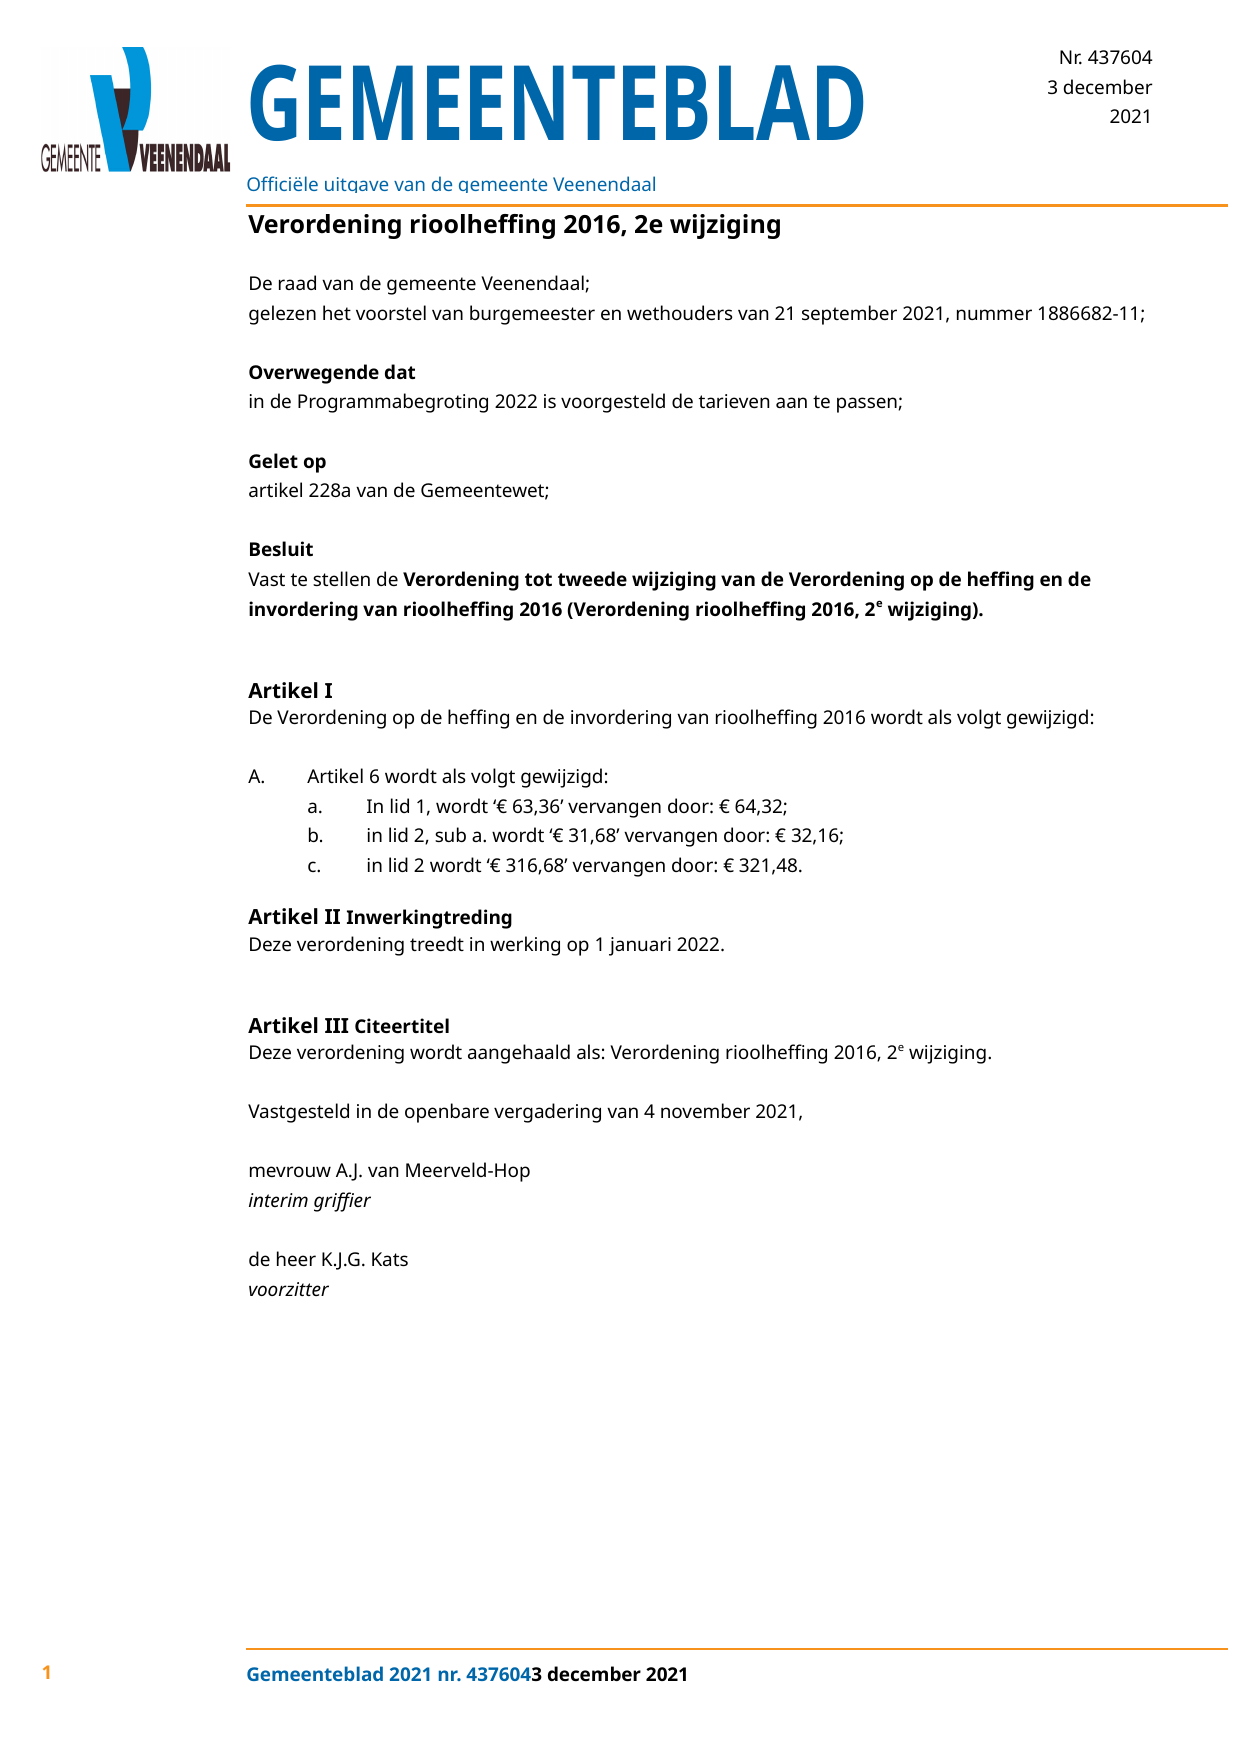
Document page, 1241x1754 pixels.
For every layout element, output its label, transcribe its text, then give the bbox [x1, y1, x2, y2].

text Vast te stellen de Verordening tot tweede wijziging van de Verordening op de heffing en de invordering van rioolheffing 2016 (Verordening rioolheffing 2016, 2e wijziging). [248, 566, 1152, 621]
text Artikel I [248, 676, 1152, 704]
text Deze verordening treedt in werking op 1 januari 2022. [248, 931, 1152, 957]
text artikel 228a van de Gemeentewet; [248, 477, 1152, 503]
text Verordening rioolheffing 2016, 2e wijziging [248, 207, 1152, 241]
list Artikel 6 wordt als volgt gewijzigd: [248, 763, 1152, 789]
text in de Programmabegroting 2022 is voorgesteld de tarieven aan te passen; [248, 389, 1152, 414]
list in lid 2, sub a. wordt ‘€ 31,68’ vervangen door: € 32,16; [307, 822, 1152, 848]
text gelezen het voorstel van burgemeester en wethouders van 21 september 2021, nummer 1886682-11; [248, 300, 1152, 326]
text Deze verordening wordt aangehaald als: Verordening rioolheffing 2016, 2e wijziging. [248, 1039, 1152, 1065]
text Artikel II Inwerkingtreding [248, 902, 1152, 931]
text Vastgesteld in de openbare vergadering van 4 november 2021, [248, 1098, 1152, 1124]
picture [123, 47, 231, 172]
text Besluit [248, 537, 1152, 562]
picture [41, 47, 130, 172]
text De raad van de gemeente Veenendaal; [248, 270, 1152, 296]
text Artikel III Citeertitel [248, 1011, 1152, 1039]
text de heer K.J.G. Kats [248, 1246, 1152, 1272]
text voorzitter [248, 1276, 1152, 1302]
text De Verordening op de heffing en de invordering van rioolheffing 2016 wordt als volgt gewijzigd: [248, 704, 1152, 730]
text interim griffier [248, 1187, 1152, 1213]
text mevrouw A.J. van Meerveld-Hop [248, 1158, 1152, 1183]
list In lid 1, wordt ‘€ 63,36’ vervangen door: € 64,32; [307, 793, 1152, 819]
text Gelet op [248, 448, 1152, 473]
text Overwegende dat [248, 359, 1152, 385]
list in lid 2 wordt ‘€ 316,68’ vervangen door: € 321,48. [307, 852, 1152, 878]
